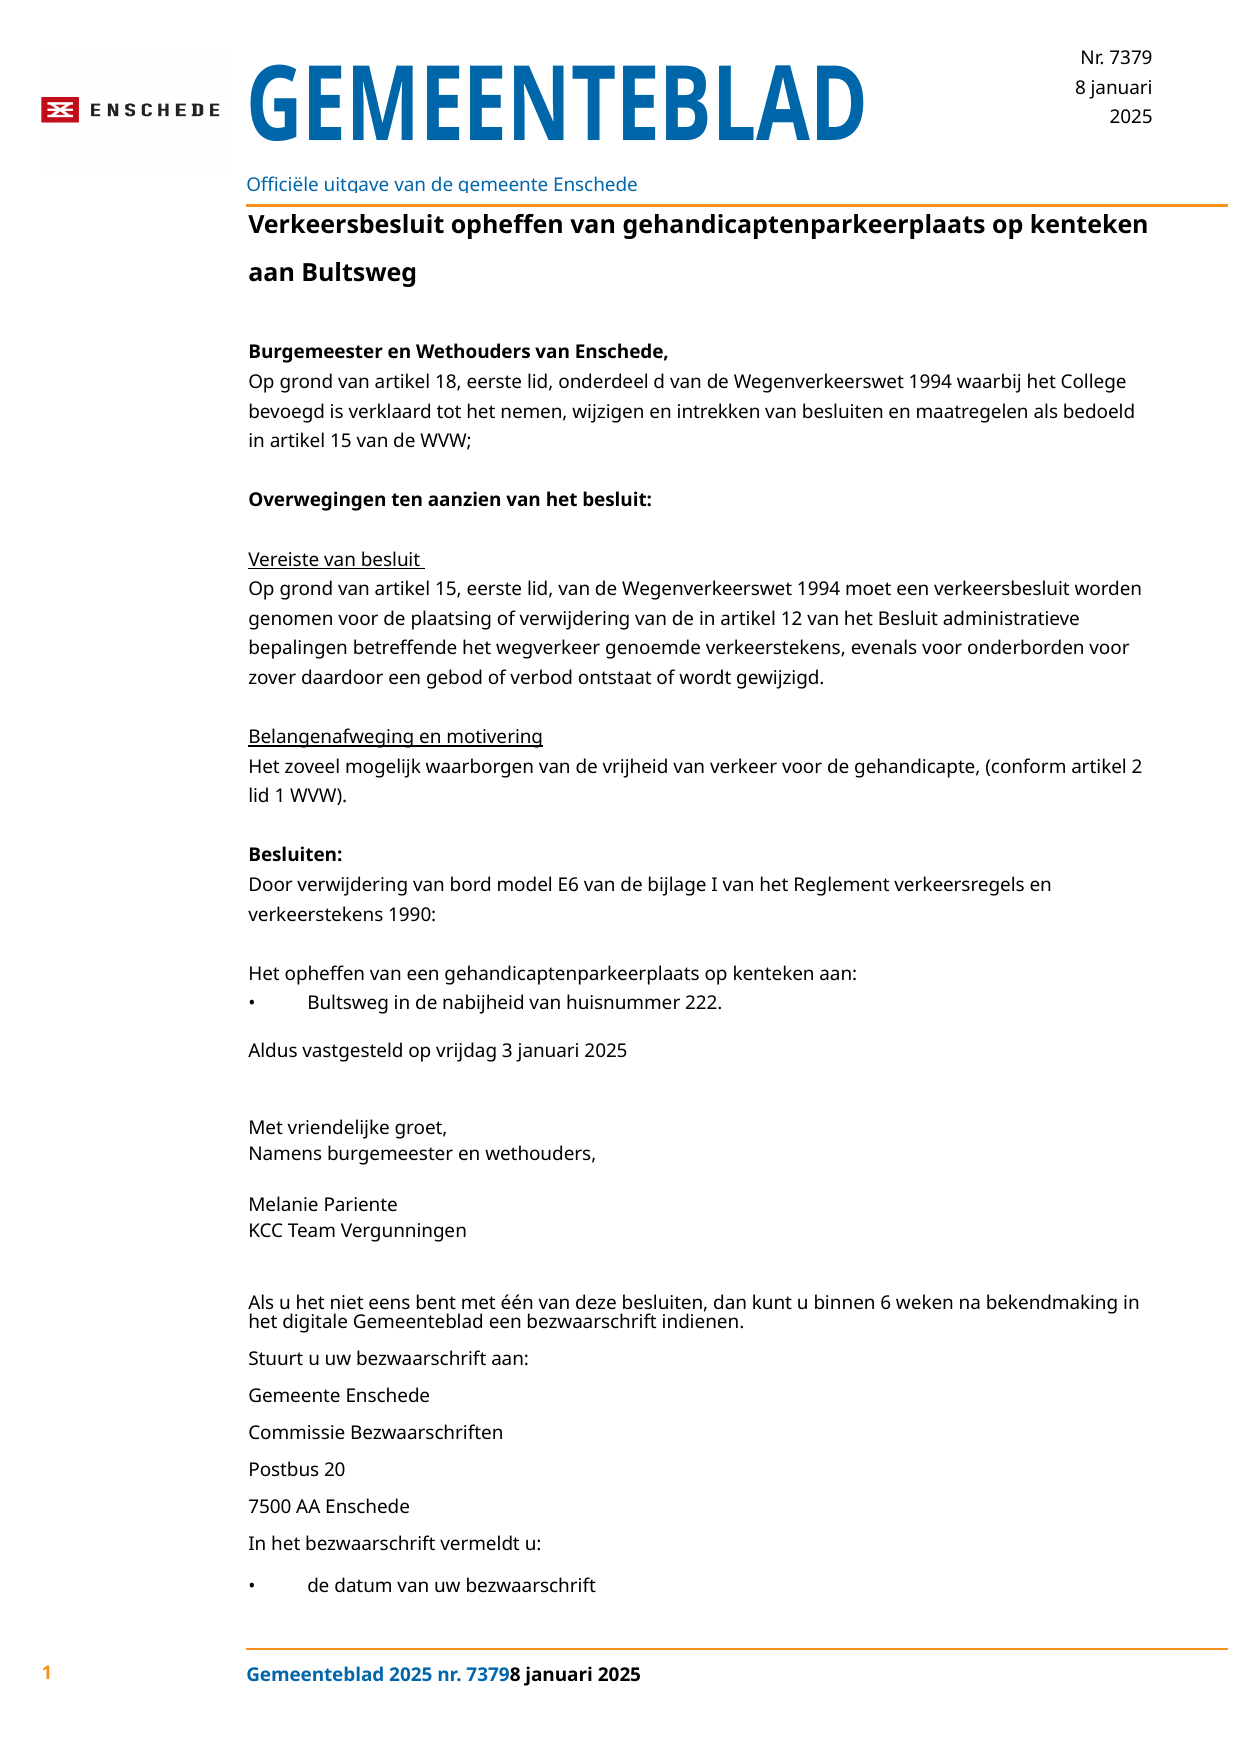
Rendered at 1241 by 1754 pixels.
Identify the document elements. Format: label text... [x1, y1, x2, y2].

text KCC Team Vergunningen [248, 1217, 1152, 1243]
text Stuurt u uw bezwaarschrift aan: [248, 1350, 1152, 1369]
picture [41, 47, 231, 172]
text In het bezwaarschrift vermeldt u: [248, 1535, 1152, 1554]
text 7500 AA Enschede [248, 1498, 1152, 1517]
text Overwegingen ten aanzien van het besluit: [248, 487, 1152, 512]
text Vereiste van besluit [248, 546, 1152, 571]
text Met vriendelijke groet, [248, 1114, 1152, 1140]
list Bultsweg in de nabijheid van huisnummer 222. [248, 989, 1152, 1015]
text Verkeersbesluit opheffen van gehandicaptenparkeerplaats op kenteken aan Bultsweg [248, 207, 1152, 288]
text Melanie Pariente [248, 1192, 1152, 1217]
text Door verwijdering van bord model E6 van de bijlage I van het Reglement verkeersregels en verkeerstekens 1990: [248, 871, 1152, 926]
text Burgemeester en Wethouders van Enschede, [248, 339, 1152, 364]
text Het zoveel mogelijk waarborgen van de vrijheid van verkeer voor de gehandicapte, (conform artikel 2 lid 1 WVW). [248, 753, 1152, 808]
text Belangenafweging en motivering [248, 723, 1152, 749]
text Namens burgemeester en wethouders, [248, 1140, 1152, 1166]
text Aldus vastgesteld op vrijdag 3 januari 2025 [248, 1037, 1152, 1063]
text Op grond van artikel 15, eerste lid, van de Wegenverkeerswet 1994 moet een verkeersbesluit worden genomen voor de plaatsing of verwijdering van de in artikel 12 van het Besluit administratieve bepalingen betreffende het wegverkeer genoemde verkeerstekens, evenals voor onderborden voor zover daardoor een gebod of verbod ontstaat of wordt gewijzigd. [248, 575, 1152, 690]
text Postbus 20 [248, 1461, 1152, 1480]
text Gemeente Enschede [248, 1387, 1152, 1406]
text Besluiten: [248, 842, 1152, 867]
text Het opheffen van een gehandicaptenparkeerplaats op kenteken aan: [248, 960, 1152, 986]
text Op grond van artikel 18, eerste lid, onderdeel d van de Wegenverkeerswet 1994 waarbij het College bevoegd is verklaard tot het nemen, wijzigen en intrekken van besluiten en maatregelen als bedoeld in artikel 15 van de WVW; [248, 368, 1152, 453]
text Commissie Bezwaarschriften [248, 1424, 1152, 1443]
text Als u het niet eens bent met één van deze besluiten, dan kunt u binnen 6 weken na bekendmaking in het digitale Gemeenteblad een bezwaarschrift indienen. [248, 1294, 1152, 1332]
list de datum van uw bezwaarschrift [248, 1572, 1152, 1598]
